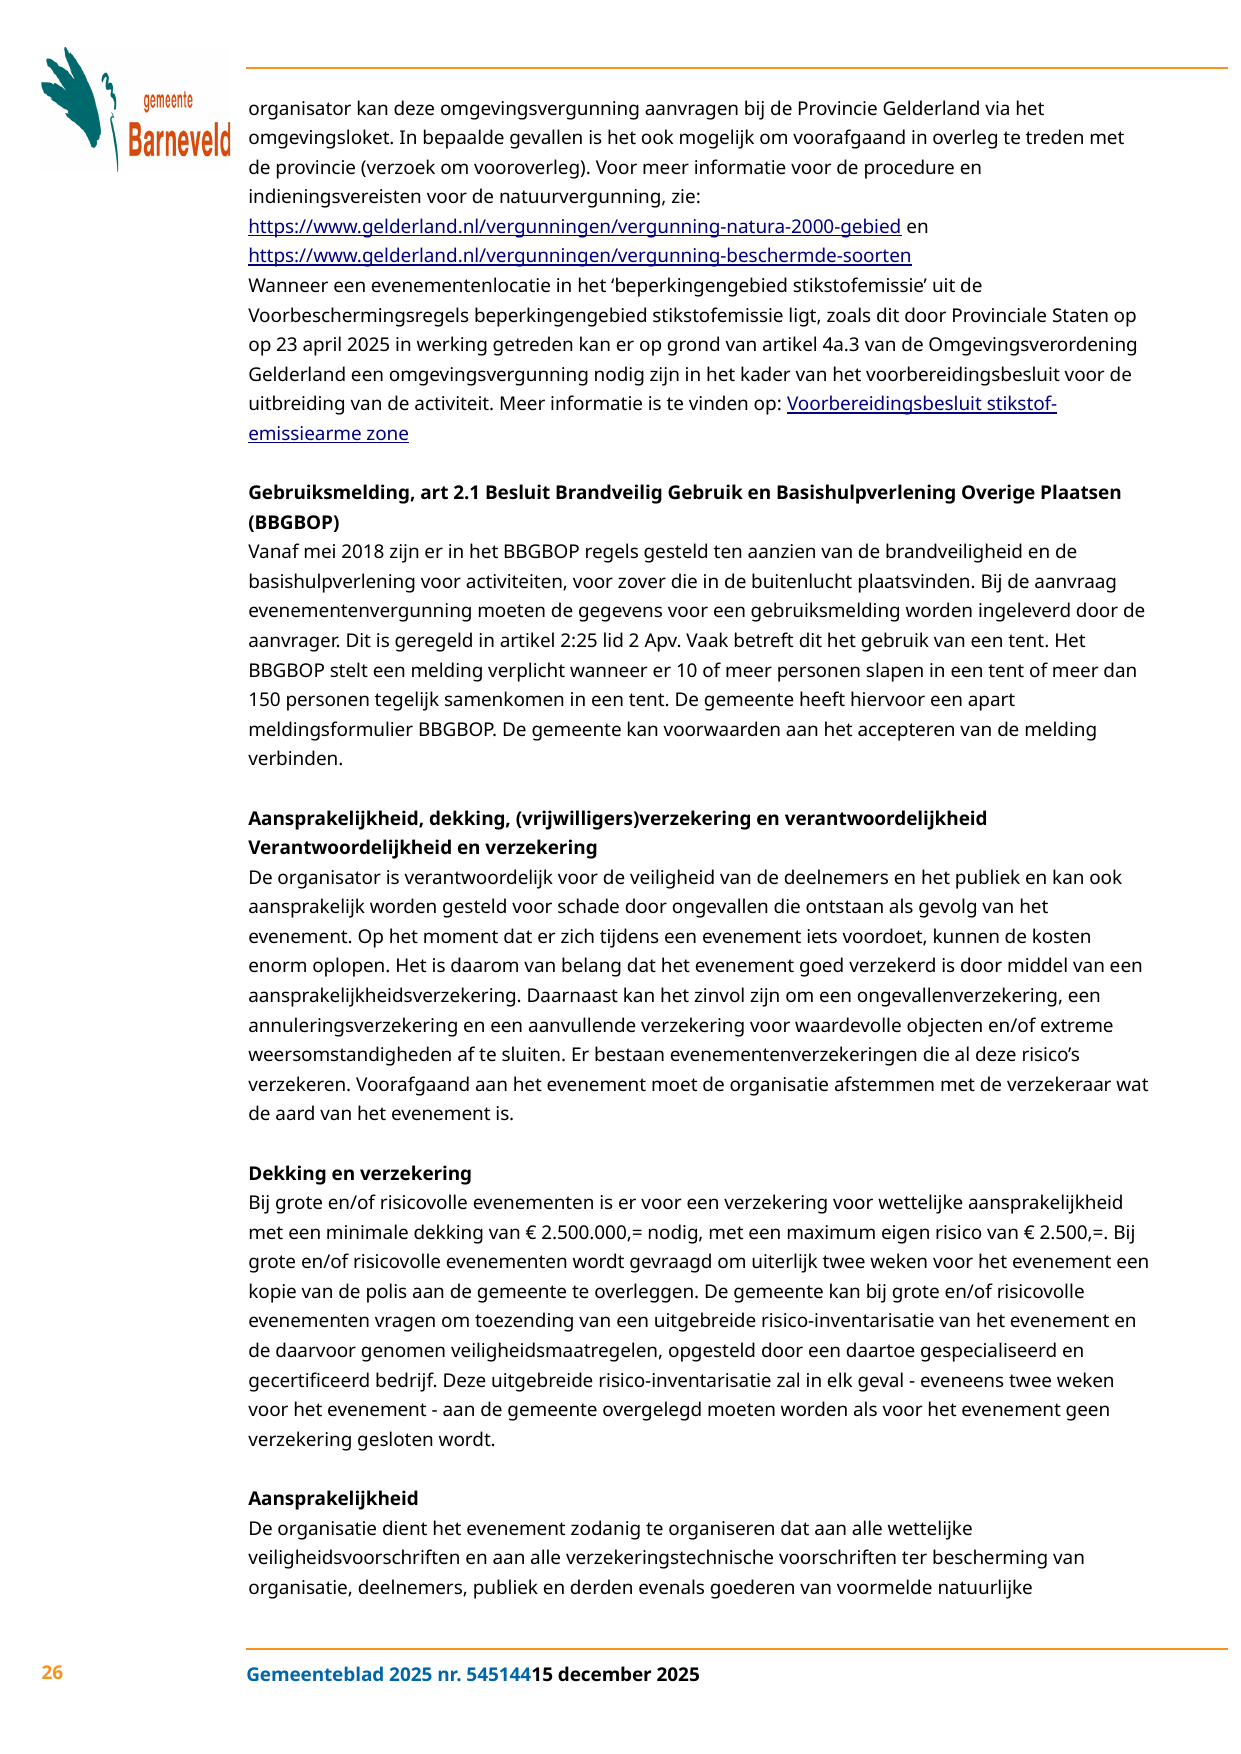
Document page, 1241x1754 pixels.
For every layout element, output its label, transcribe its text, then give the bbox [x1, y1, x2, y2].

text Wanneer een evenementenlocatie in het ‘beperkingengebied stikstofemissie’ uit de Voorbeschermingsregels beperkingengebied stikstofemissie ligt, zoals dit door Provinciale Staten op op 23 april 2025 in werking getreden kan er op grond van artikel 4a.3 van de Omgevingsverordening Gelderland een omgevingsvergunning nodig zijn in het kader van het voorbereidingsbesluit voor de uitbreiding van de activiteit. Meer informatie is te vinden op: Voorbereidingsbesluit stikstof-emissiearme zone [248, 272, 1152, 446]
text Bij grote en/of risicovolle evenementen is er voor een verzekering voor wettelijke aansprakelijkheid met een minimale dekking van € 2.500.000,= nodig, met een maximum eigen risico van € 2.500,=. Bij grote en/of risicovolle evenementen wordt gevraagd om uiterlijk twee weken voor het evenement een kopie van de polis aan de gemeente te overleggen. De gemeente kan bij grote en/of risicovolle evenementen vragen om toezending van een uitgebreide risico-inventarisatie van het evenement en de daarvoor genomen veiligheidsmaatregelen, opgesteld door een daartoe gespecialiseerd en gecertificeerd bedrijf. Deze uitgebreide risico-inventarisatie zal in elk geval - eveneens twee weken voor het evenement - aan de gemeente overgelegd moeten worden als voor het evenement geen verzekering gesloten wordt. [248, 1189, 1152, 1452]
text Verantwoordelijkheid en verzekering [248, 834, 1152, 860]
text Aansprakelijkheid, dekking, (vrijwilligers)verzekering en verantwoordelijkheid [248, 805, 1152, 831]
text organisator kan deze omgevingsvergunning aanvragen bij de Provincie Gelderland via het omgevingsloket. In bepaalde gevallen is het ook mogelijk om voorafgaand in overleg te treden met de provincie (verzoek om vooroverleg). Voor meer informatie voor de procedure en indieningsvereisten voor de natuurvergunning, zie: https://www.gelderland.nl/vergunningen/vergunning-natura-2000-gebied en https://www.gelderland.nl/vergunningen/vergunning-beschermde-soorten [248, 95, 1152, 268]
text Dekking en verzekering [248, 1160, 1152, 1186]
text De organisator is verantwoordelijk voor de veiligheid van de deelnemers en het publiek en kan ook aansprakelijk worden gesteld voor schade door ongevallen die ontstaan als gevolg van het evenement. Op het moment dat er zich tijdens een evenement iets voordoet, kunnen de kosten enorm oplopen. Het is daarom van belang dat het evenement goed verzekerd is door middel van een aansprakelijkheidsverzekering. Daarnaast kan het zinvol zijn om een ongevallenverzekering, een annuleringsverzekering en een aanvullende verzekering voor waardevolle objecten en/of extreme weersomstandigheden af te sluiten. Er bestaan evenementenverzekeringen die al deze risico’s verzekeren. Voorafgaand aan het evenement moet de organisatie afstemmen met de verzekeraar wat de aard van het evenement is. [248, 864, 1152, 1126]
text Aansprakelijkheid [248, 1485, 1152, 1511]
text Gebruiksmelding, art 2.1 Besluit Brandveilig Gebruik en Basishulpverlening Overige Plaatsen (BBGBOP) [248, 479, 1152, 535]
text De organisatie dient het evenement zodanig te organiseren dat aan alle wettelijke veiligheidsvoorschriften en aan alle verzekeringstechnische voorschriften ter bescherming van organisatie, deelnemers, publiek en derden evenals goederen van voormelde natuurlijke [248, 1515, 1152, 1600]
picture [41, 47, 231, 172]
text Vanaf mei 2018 zijn er in het BBGBOP regels gesteld ten aanzien van de brandveiligheid en de basishulpverlening voor activiteiten, voor zover die in de buitenlucht plaatsvinden. Bij de aanvraag evenementenvergunning moeten de gegevens voor een gebruiksmelding worden ingeleverd door de aanvrager. Dit is geregeld in artikel 2:25 lid 2 Apv. Vaak betreft dit het gebruik van een tent. Het BBGBOP stelt een melding verplicht wanneer er 10 of meer personen slapen in een tent of meer dan 150 personen tegelijk samenkomen in een tent. De gemeente heeft hiervoor een apart meldingsformulier BBGBOP. De gemeente kan voorwaarden aan het accepteren van de melding verbinden. [248, 538, 1152, 771]
